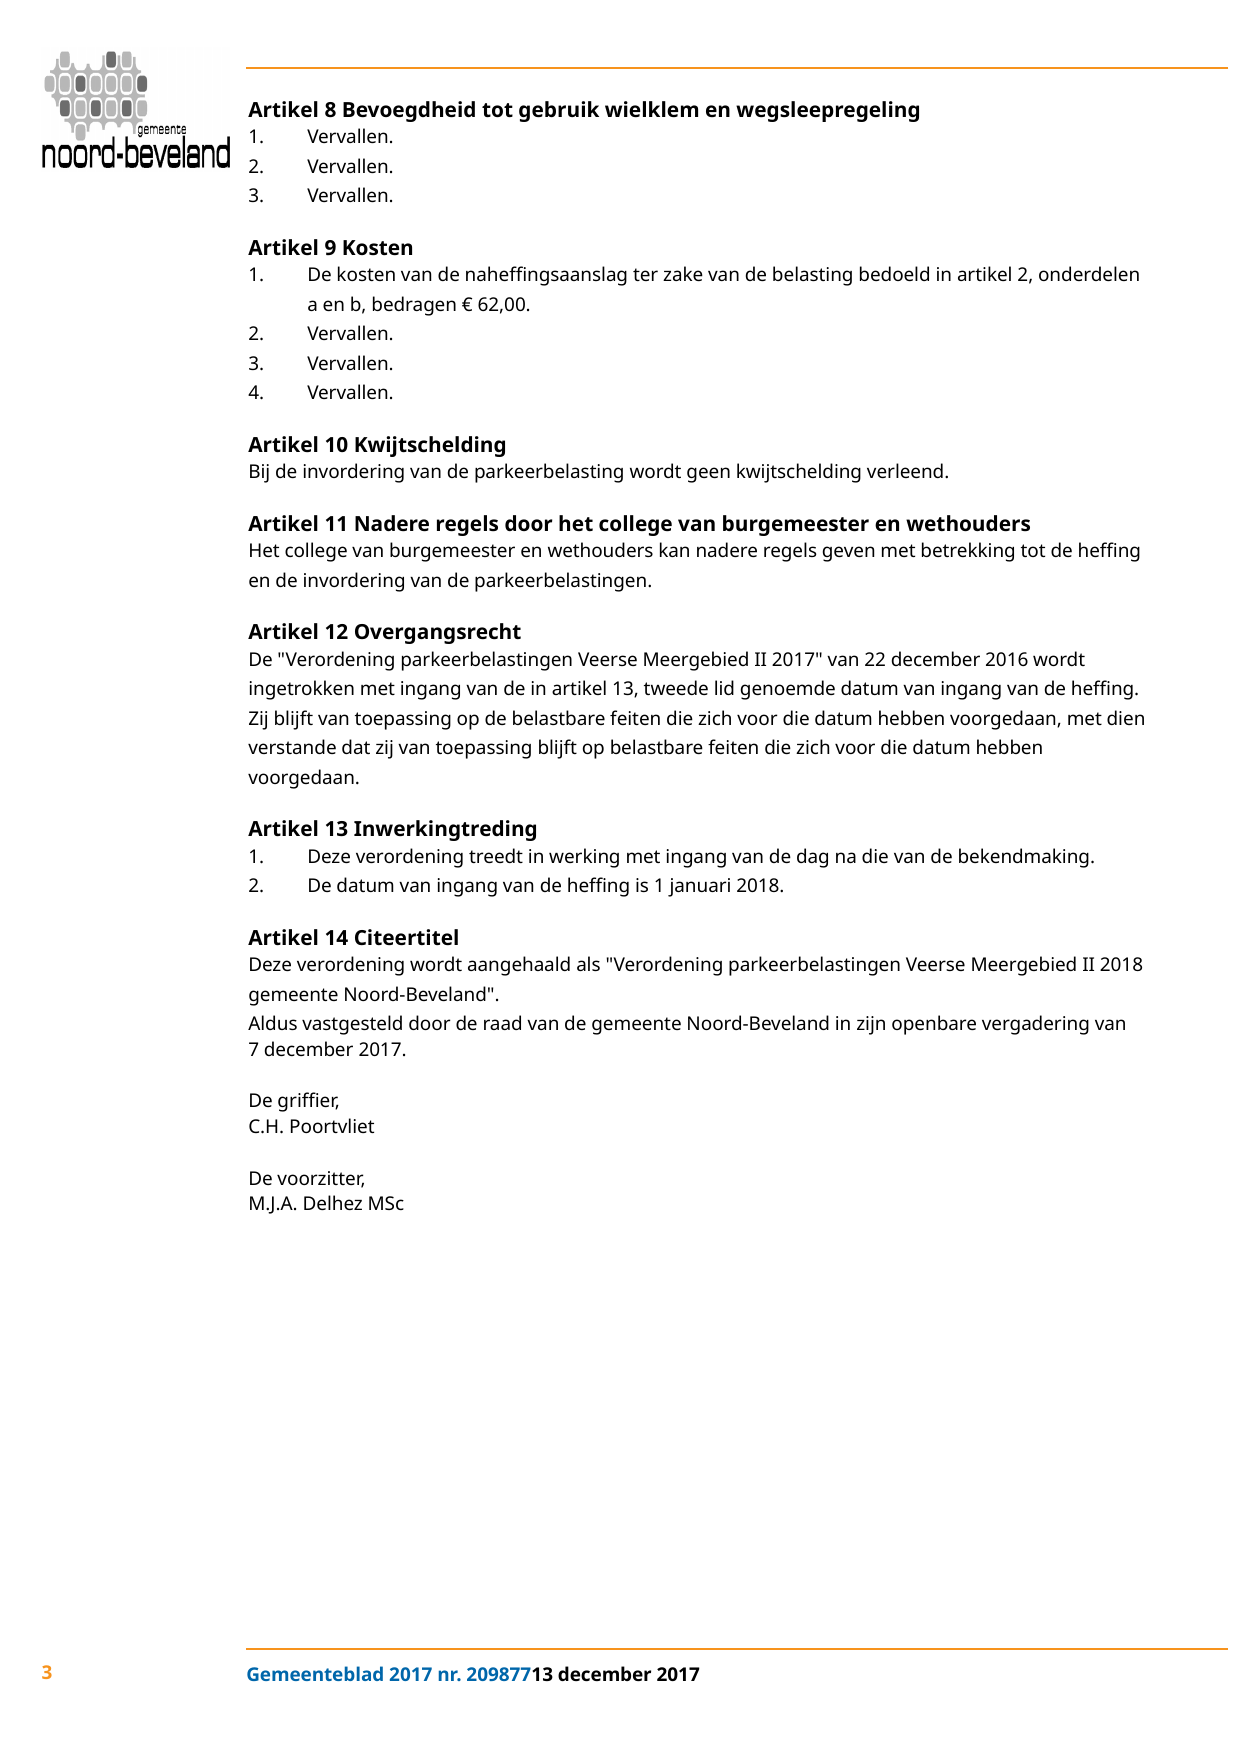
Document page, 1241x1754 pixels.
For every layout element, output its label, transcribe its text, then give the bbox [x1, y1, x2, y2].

text C.H. Poortvliet [248, 1113, 1152, 1139]
text De "Verordening parkeerbelastingen Veerse Meergebied II 2017" van 22 december 2016 wordt ingetrokken met ingang van de in artikel 13, tweede lid genoemde datum van ingang van de heffing. Zij blijft van toepassing op de belastbare feiten die zich voor die datum hebben voorgedaan, met dien verstande dat zij van toepassing blijft op belastbare feiten die zich voor die datum hebben voorgedaan. [248, 646, 1152, 790]
list Vervallen. [248, 153, 1152, 178]
text Artikel 14 Citeertitel [248, 923, 1152, 951]
list Vervallen. [248, 123, 1152, 149]
text Artikel 10 Kwijtschelding [248, 430, 1152, 458]
list Vervallen. [248, 182, 1152, 208]
text Deze verordening wordt aangehaald als "Verordening parkeerbelastingen Veerse Meergebied II 2018 gemeente Noord-Beveland". [248, 951, 1152, 1007]
list Deze verordening treedt in werking met ingang van de dag na die van de bekendmaking. [248, 843, 1152, 869]
text Artikel 11 Nadere regels door het college van burgemeester en wethouders [248, 509, 1152, 537]
list Vervallen. [248, 379, 1152, 405]
text Artikel 13 Inwerkingtreding [248, 814, 1152, 843]
text Artikel 8 Bevoegdheid tot gebruik wielklem en wegsleepregeling [248, 95, 1152, 123]
text De griffier, [248, 1088, 1152, 1113]
text Artikel 9 Kosten [248, 233, 1152, 261]
text Artikel 12 Overgangsrecht [248, 617, 1152, 646]
list Vervallen. [248, 320, 1152, 346]
picture [41, 47, 231, 172]
list Vervallen. [248, 350, 1152, 376]
text Bij de invordering van de parkeerbelasting wordt geen kwijtschelding verleend. [248, 458, 1152, 484]
list De kosten van de naheffingsaanslag ter zake van de belasting bedoeld in artikel 2, onderdelen a en b, bedragen € 62,00. [248, 261, 1152, 317]
text Aldus vastgesteld door de raad van de gemeente Noord-Beveland in zijn openbare vergadering van 7 december 2017. [248, 1011, 1152, 1062]
text De voorzitter, [248, 1165, 1152, 1191]
list De datum van ingang van de heffing is 1 januari 2018. [248, 872, 1152, 898]
text Het college van burgemeester en wethouders kan nadere regels geven met betrekking tot de heffing en de invordering van de parkeerbelastingen. [248, 537, 1152, 593]
text M.J.A. Delhez MSc [248, 1191, 1152, 1216]
